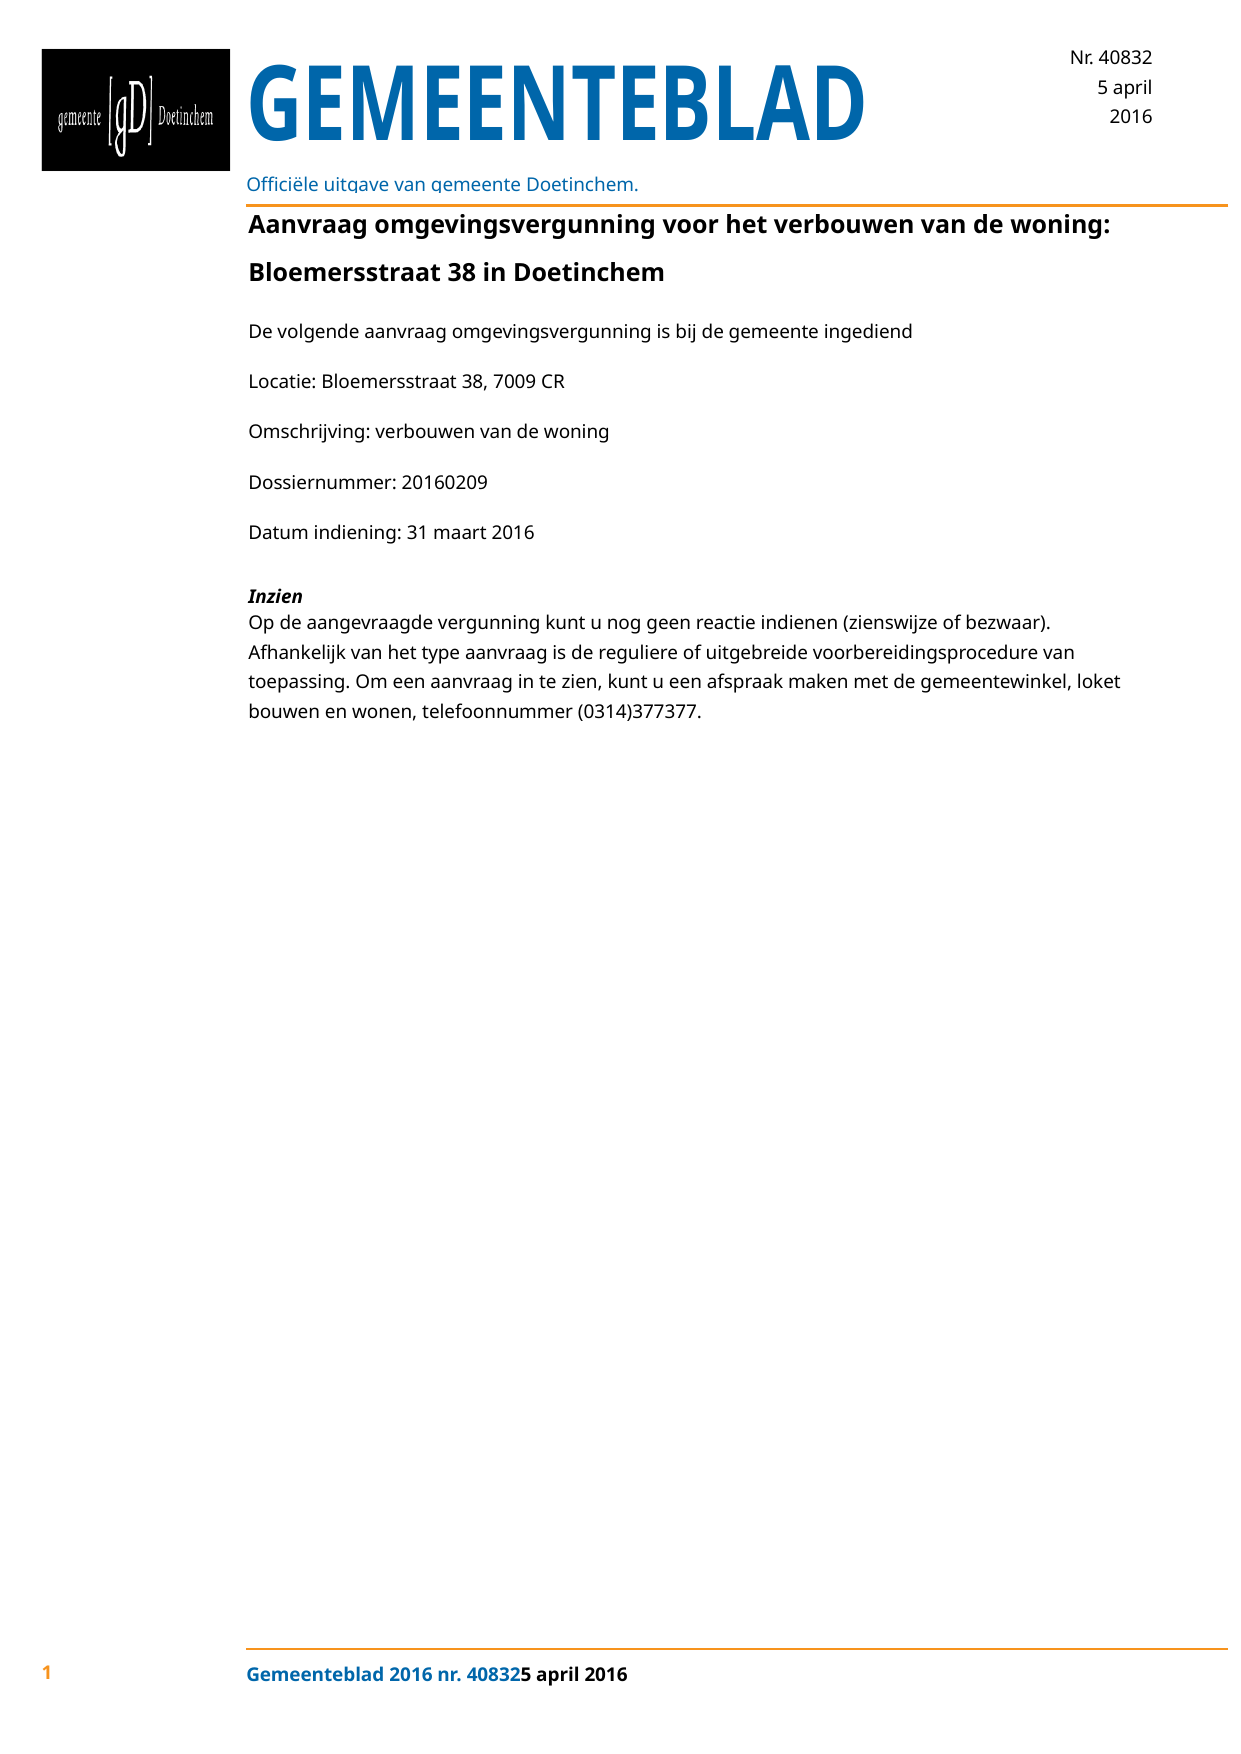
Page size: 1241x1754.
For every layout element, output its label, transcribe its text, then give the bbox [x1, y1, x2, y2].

picture [41, 47, 231, 172]
text Inzien [248, 583, 1152, 609]
text Aanvraag omgevingsvergunning voor het verbouwen van de woning: Bloemersstraat 38 in Doetinchem [248, 207, 1152, 288]
text Dossiernummer: 20160209 [248, 469, 1152, 495]
text Datum indiening: 31 maart 2016 [248, 519, 1152, 545]
text De volgende aanvraag omgevingsvergunning is bij de gemeente ingediend [248, 318, 1152, 344]
text Locatie: Bloemersstraat 38, 7009 CR [248, 368, 1152, 394]
text Op de aangevraagde vergunning kunt u nog geen reactie indienen (zienswijze of bezwaar). Afhankelijk van het type aanvraag is de reguliere of uitgebreide voorbereidingsprocedure van toepassing. Om een aanvraag in te zien, kunt u een afspraak maken met de gemeentewinkel, loket bouwen en wonen, telefoonnummer (0314)377377. [248, 609, 1152, 724]
text Omschrijving: verbouwen van de woning [248, 419, 1152, 444]
